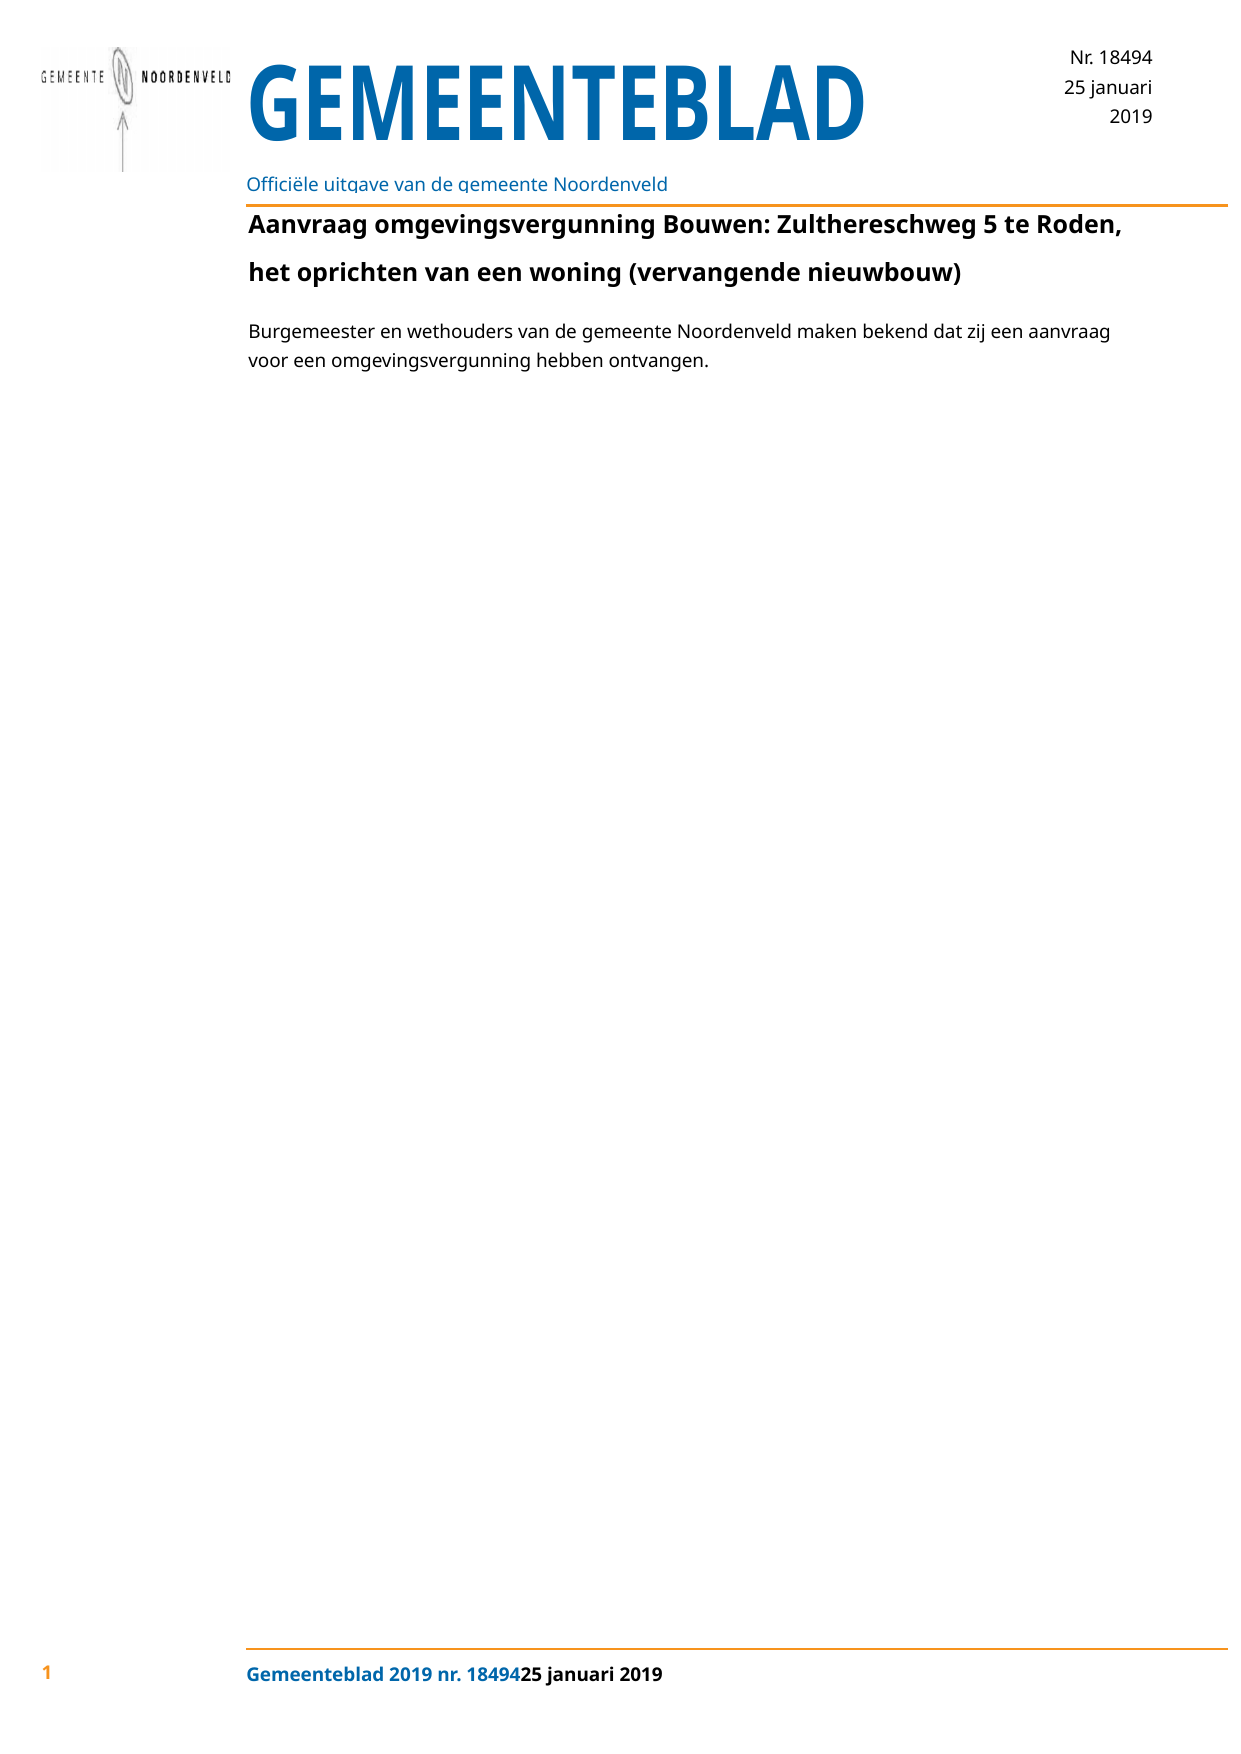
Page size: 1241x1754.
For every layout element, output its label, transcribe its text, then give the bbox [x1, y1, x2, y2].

text Aanvraag omgevingsvergunning Bouwen: Zulthereschweg 5 te Roden, het oprichten van een woning (vervangende nieuwbouw) [248, 207, 1152, 288]
picture [41, 47, 231, 172]
text Burgemeester en wethouders van de gemeente Noordenveld maken bekend dat zij een aanvraag voor een omgevingsvergunning hebben ontvangen. [248, 318, 1152, 373]
